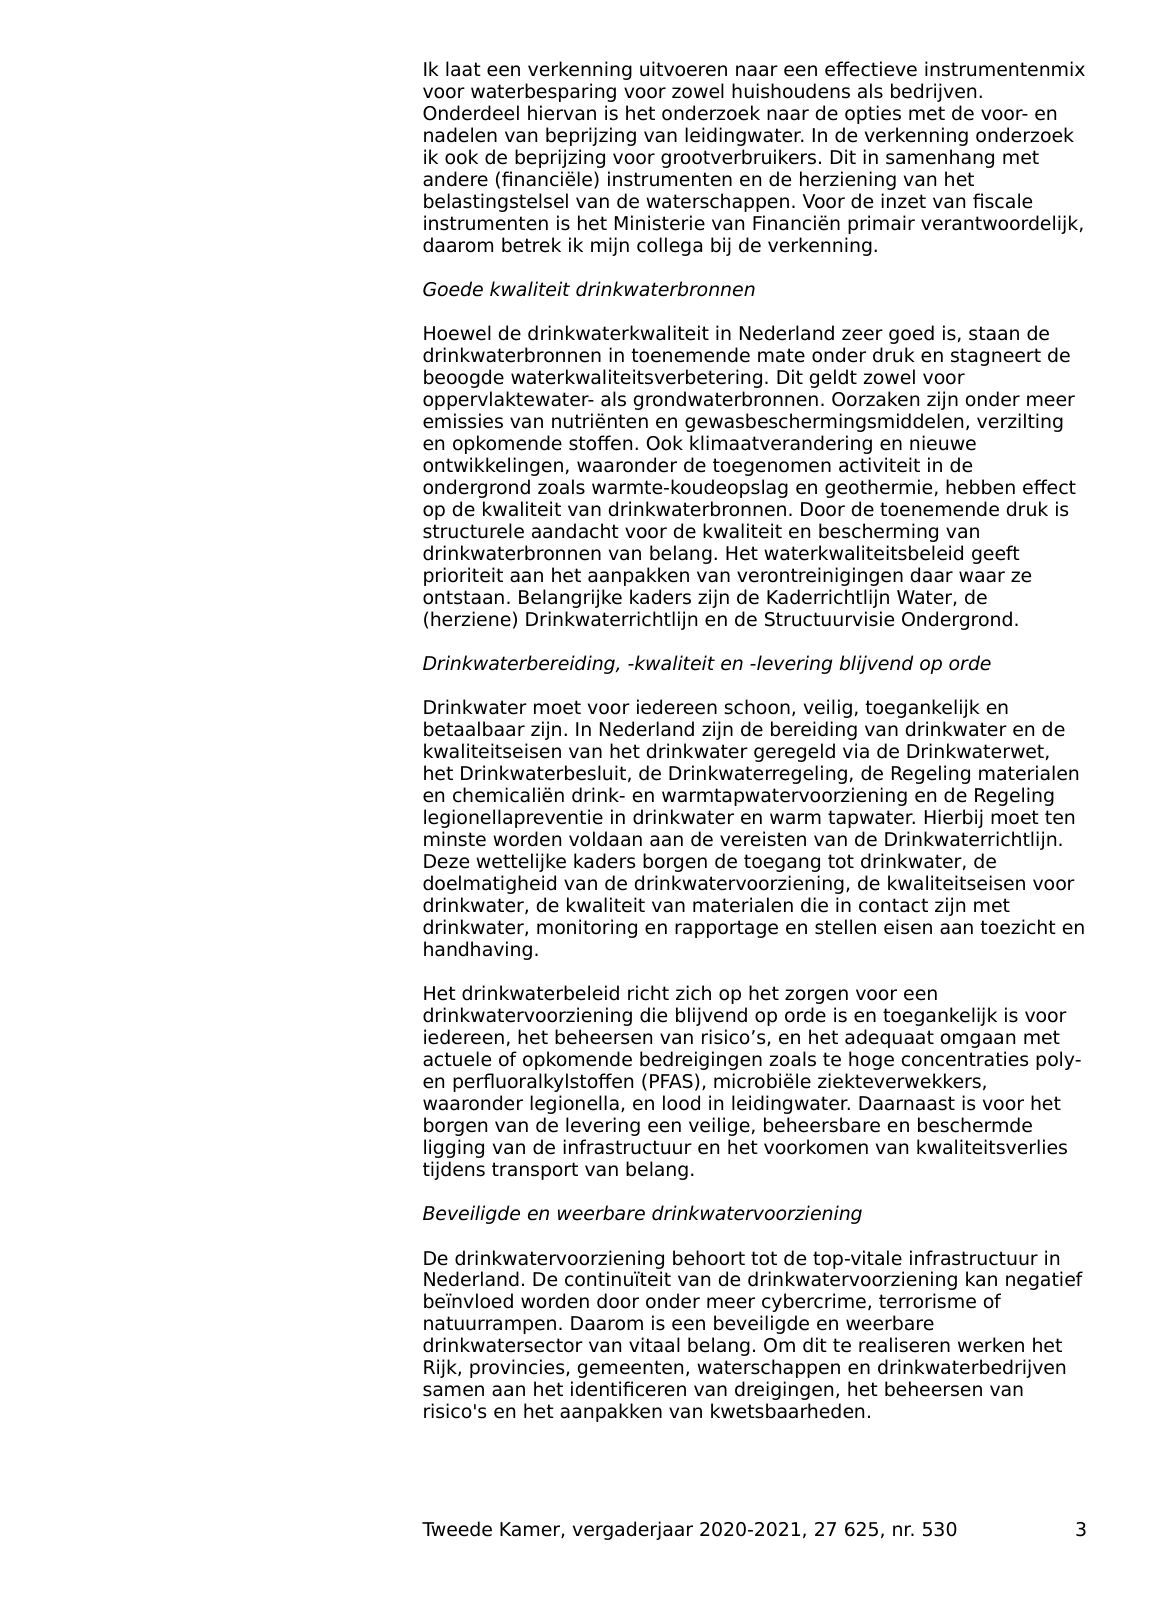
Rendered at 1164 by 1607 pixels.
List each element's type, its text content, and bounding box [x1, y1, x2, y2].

text Hoewel de drinkwaterkwaliteit in Nederland zeer goed is, staan de drinkwaterbronnen in toenemende mate onder druk en stagneert de beoogde waterkwaliteitsverbetering. Dit geldt zowel voor oppervlaktewater- als grondwaterbronnen. Oorzaken zijn onder meer emissies van nutriënten en gewasbeschermingsmiddelen, verzilting en opkomende stoffen. Ook klimaatverandering en nieuwe ontwikkelingen, waaronder de toegenomen activiteit in de ondergrond zoals warmte-koudeopslag en geothermie, hebben effect op de kwaliteit van drinkwaterbronnen. Door de toenemende druk is structurele aandacht voor de kwaliteit en bescherming van drinkwaterbronnen van belang. Het waterkwaliteitsbeleid geeft prioriteit aan het aanpakken van verontreinigingen daar waar ze ontstaan. Belangrijke kaders zijn de Kaderrichtlijn Water, de (herziene) Drinkwaterrichtlijn en de Structuurvisie Ondergrond. [422, 323, 1087, 631]
subtitle Beveiligde en weerbare drinkwatervoorziening [422, 1203, 1087, 1225]
subtitle Goede kwaliteit drinkwaterbronnen [422, 279, 1087, 301]
text De drinkwatervoorziening behoort tot de top-vitale infrastructuur in Nederland. De continuïteit van de drinkwatervoorziening kan negatief beïnvloed worden door onder meer cybercrime, terrorisme of natuurrampen. Daarom is een beveiligde en weerbare drinkwatersector van vitaal belang. Om dit te realiseren werken het Rijk, provincies, gemeenten, waterschappen en drinkwaterbedrijven samen aan het identificeren van dreigingen, het beheersen van risico's en het aanpakken van kwetsbaarheden. [422, 1247, 1087, 1423]
subtitle Drinkwaterbereiding, -kwaliteit en -levering blijvend op orde [422, 653, 1087, 675]
text Drinkwater moet voor iedereen schoon, veilig, toegankelijk en betaalbaar zijn. In Nederland zijn de bereiding van drinkwater en de kwaliteitseisen van het drinkwater geregeld via de Drinkwaterwet, het Drinkwaterbesluit, de Drinkwaterregeling, de Regeling materialen en chemicaliën drink- en warmtapwatervoorziening en de Regeling legionellapreventie in drinkwater en warm tapwater. Hierbij moet ten minste worden voldaan aan de vereisten van de Drinkwaterrichtlijn. Deze wettelijke kaders borgen de toegang tot drinkwater, de doelmatigheid van de drinkwatervoorziening, de kwaliteitseisen voor drinkwater, de kwaliteit van materialen die in contact zijn met drinkwater, monitoring en rapportage en stellen eisen aan toezicht en handhaving. [422, 697, 1087, 961]
text Ik laat een verkenning uitvoeren naar een effectieve instrumentenmix voor waterbesparing voor zowel huishoudens als bedrijven. Onderdeel hiervan is het onderzoek naar de opties met de voor- en nadelen van beprijzing van leidingwater. In de verkenning onderzoek ik ook de beprijzing voor grootverbruikers. Dit in samenhang met andere (financiële) instrumenten en de herziening van het belastingstelsel van de waterschappen. Voor de inzet van fiscale instrumenten is het Ministerie van Financiën primair verantwoordelijk, daarom betrek ik mijn collega bij de verkenning. [422, 59, 1087, 257]
text Het drinkwaterbeleid richt zich op het zorgen voor een drinkwatervoorziening die blijvend op orde is en toegankelijk is voor iedereen, het beheersen van risico’s, en het adequaat omgaan met actuele of opkomende bedreigingen zoals te hoge concentraties poly- en perfluoralkylstoffen (PFAS), microbiële ziekteverwekkers, waaronder legionella, en lood in leidingwater. Daarnaast is voor het borgen van de levering een veilige, beheersbare en beschermde ligging van de infrastructuur en het voorkomen van kwaliteitsverlies tijdens transport van belang. [422, 983, 1087, 1181]
